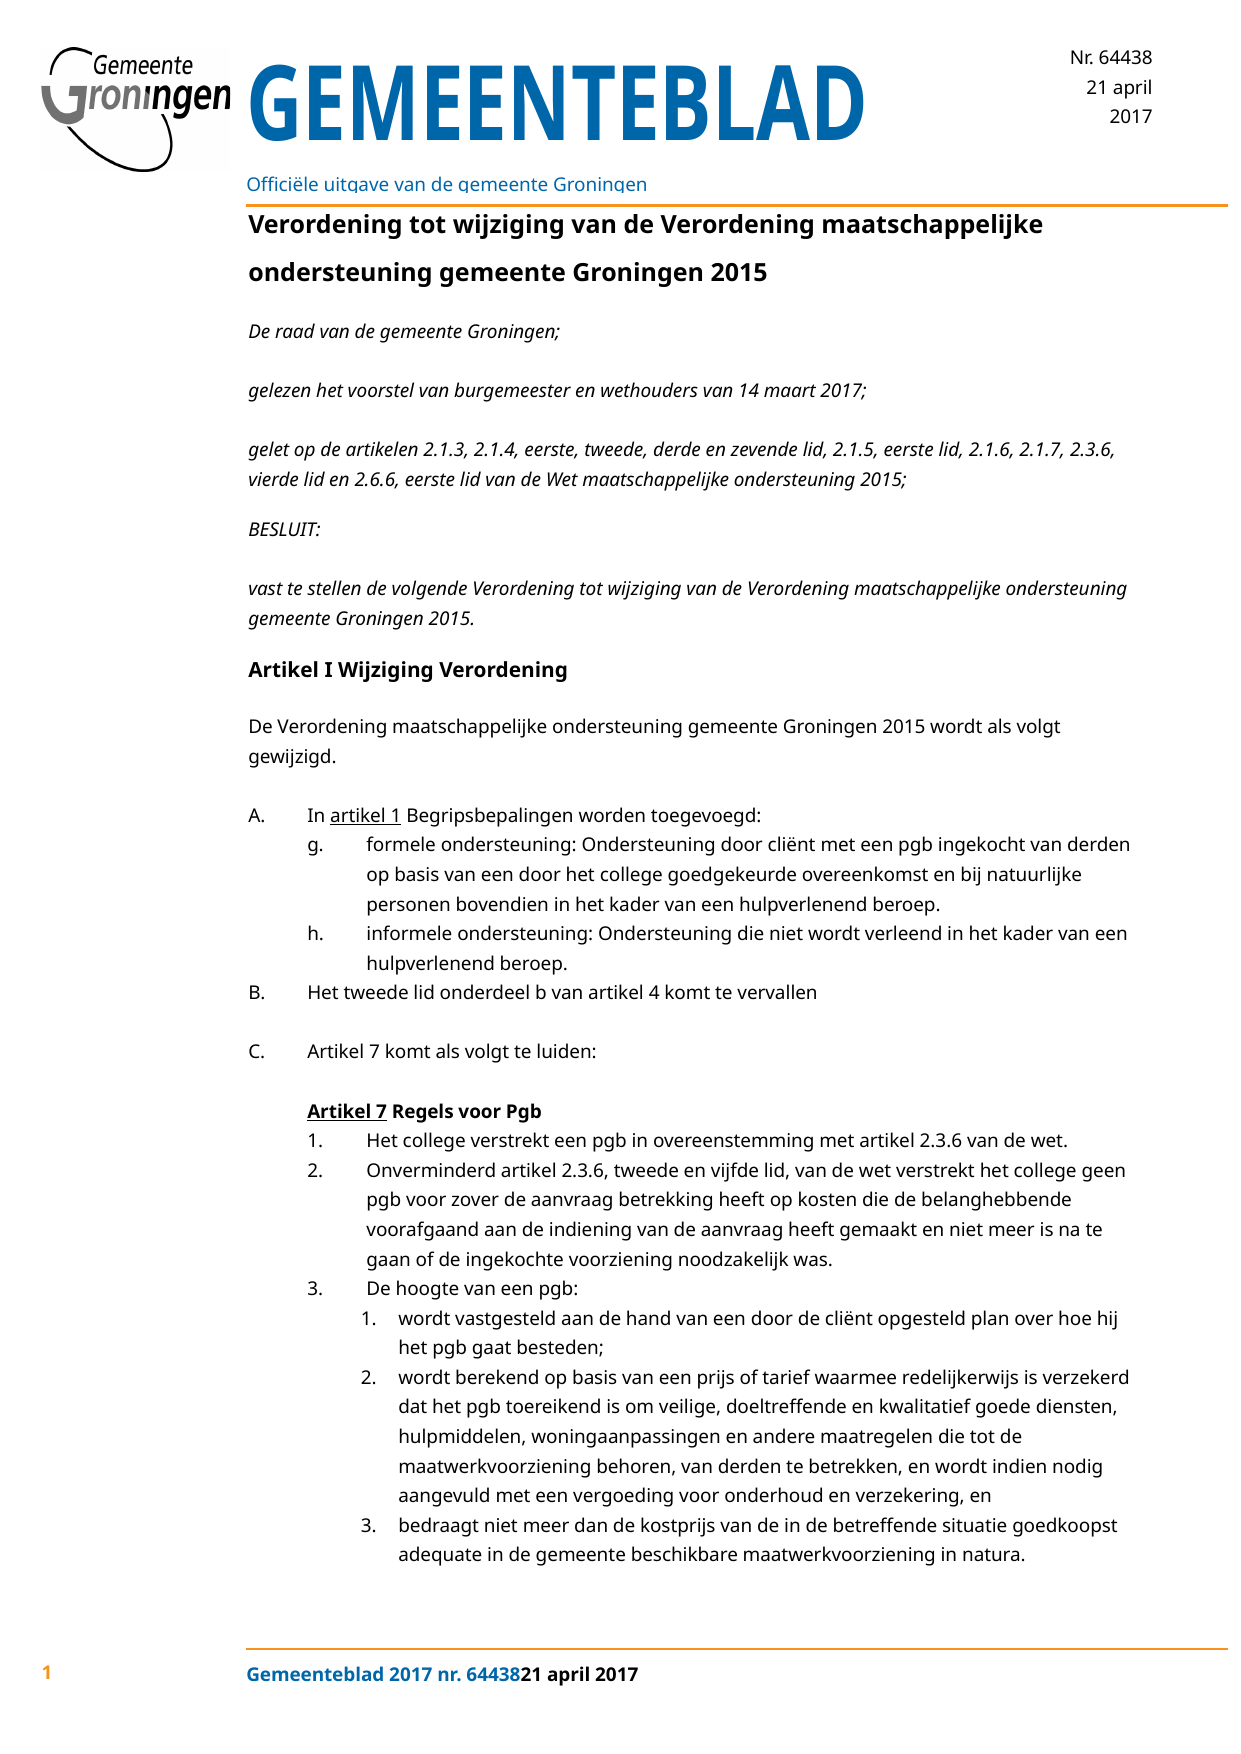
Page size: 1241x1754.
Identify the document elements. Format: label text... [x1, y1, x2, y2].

text De raad van de gemeente Groningen; [248, 318, 1152, 344]
text Artikel I Wijziging Verordening [248, 655, 1152, 684]
list informele ondersteuning: Ondersteuning die niet wordt verleend in het kader van een hulpverlenend beroep. [307, 920, 1152, 976]
list bedraagt niet meer dan de kostprijs van de in de betreffende situatie goedkoopst adequate in de gemeente beschikbare maatwerkvoorziening in natura. [361, 1512, 1152, 1567]
list Artikel 7 Regels voor Pgb [248, 1098, 1152, 1124]
list wordt vastgesteld aan de hand van een door de cliënt opgesteld plan over hoe hij het pgb gaat besteden; [361, 1305, 1152, 1360]
text Verordening tot wijziging van de Verordening maatschappelijke ondersteuning gemeente Groningen 2015 [248, 207, 1152, 288]
list In artikel 1 Begripsbepalingen worden toegevoegd: [248, 802, 1152, 828]
list Het college verstrekt een pgb in overeenstemming met artikel 2.3.6 van de wet. [307, 1127, 1152, 1153]
list Onverminderd artikel 2.3.6, tweede en vijfde lid, van de wet verstrekt het college geen pgb voor zover de aanvraag betrekking heeft op kosten die de belanghebbende voorafgaand aan de indiening van de aanvraag heeft gemaakt en niet meer is na te gaan of de ingekochte voorziening noodzakelijk was. [307, 1157, 1152, 1272]
text vast te stellen de volgende Verordening tot wijziging van de Verordening maatschappelijke ondersteuning gemeente Groningen 2015. [248, 575, 1152, 631]
text BESLUIT: [248, 516, 1152, 542]
list Artikel 7 komt als volgt te luiden: [248, 1039, 1152, 1064]
list wordt berekend op basis van een prijs of tarief waarmee redelijkerwijs is verzekerd dat het pgb toereikend is om veilige, doeltreffende en kwalitatief goede diensten, hulpmiddelen, woningaanpassingen en andere maatregelen die tot de maatwerkvoorziening behoren, van derden te betrekken, en wordt indien nodig aangevuld met een vergoeding voor onderhoud en verzekering, en [361, 1364, 1152, 1508]
text De Verordening maatschappelijke ondersteuning gemeente Groningen 2015 wordt als volgt gewijzigd. [248, 713, 1152, 769]
picture [41, 47, 231, 172]
text gelet op de artikelen 2.1.3, 2.1.4, eerste, tweede, derde en zevende lid, 2.1.5, eerste lid, 2.1.6, 2.1.7, 2.3.6, vierde lid en 2.6.6, eerste lid van de Wet maatschappelijke ondersteuning 2015; [248, 436, 1152, 492]
list formele ondersteuning: Ondersteuning door cliënt met een pgb ingekocht van derden op basis van een door het college goedgekeurde overeenkomst en bij natuurlijke personen bovendien in het kader van een hulpverlenend beroep. [307, 832, 1152, 917]
text gelezen het voorstel van burgemeester en wethouders van 14 maart 2017; [248, 377, 1152, 403]
list Het tweede lid onderdeel b van artikel 4 komt te vervallen [248, 979, 1152, 1005]
list De hoogte van een pgb: [307, 1275, 1152, 1301]
